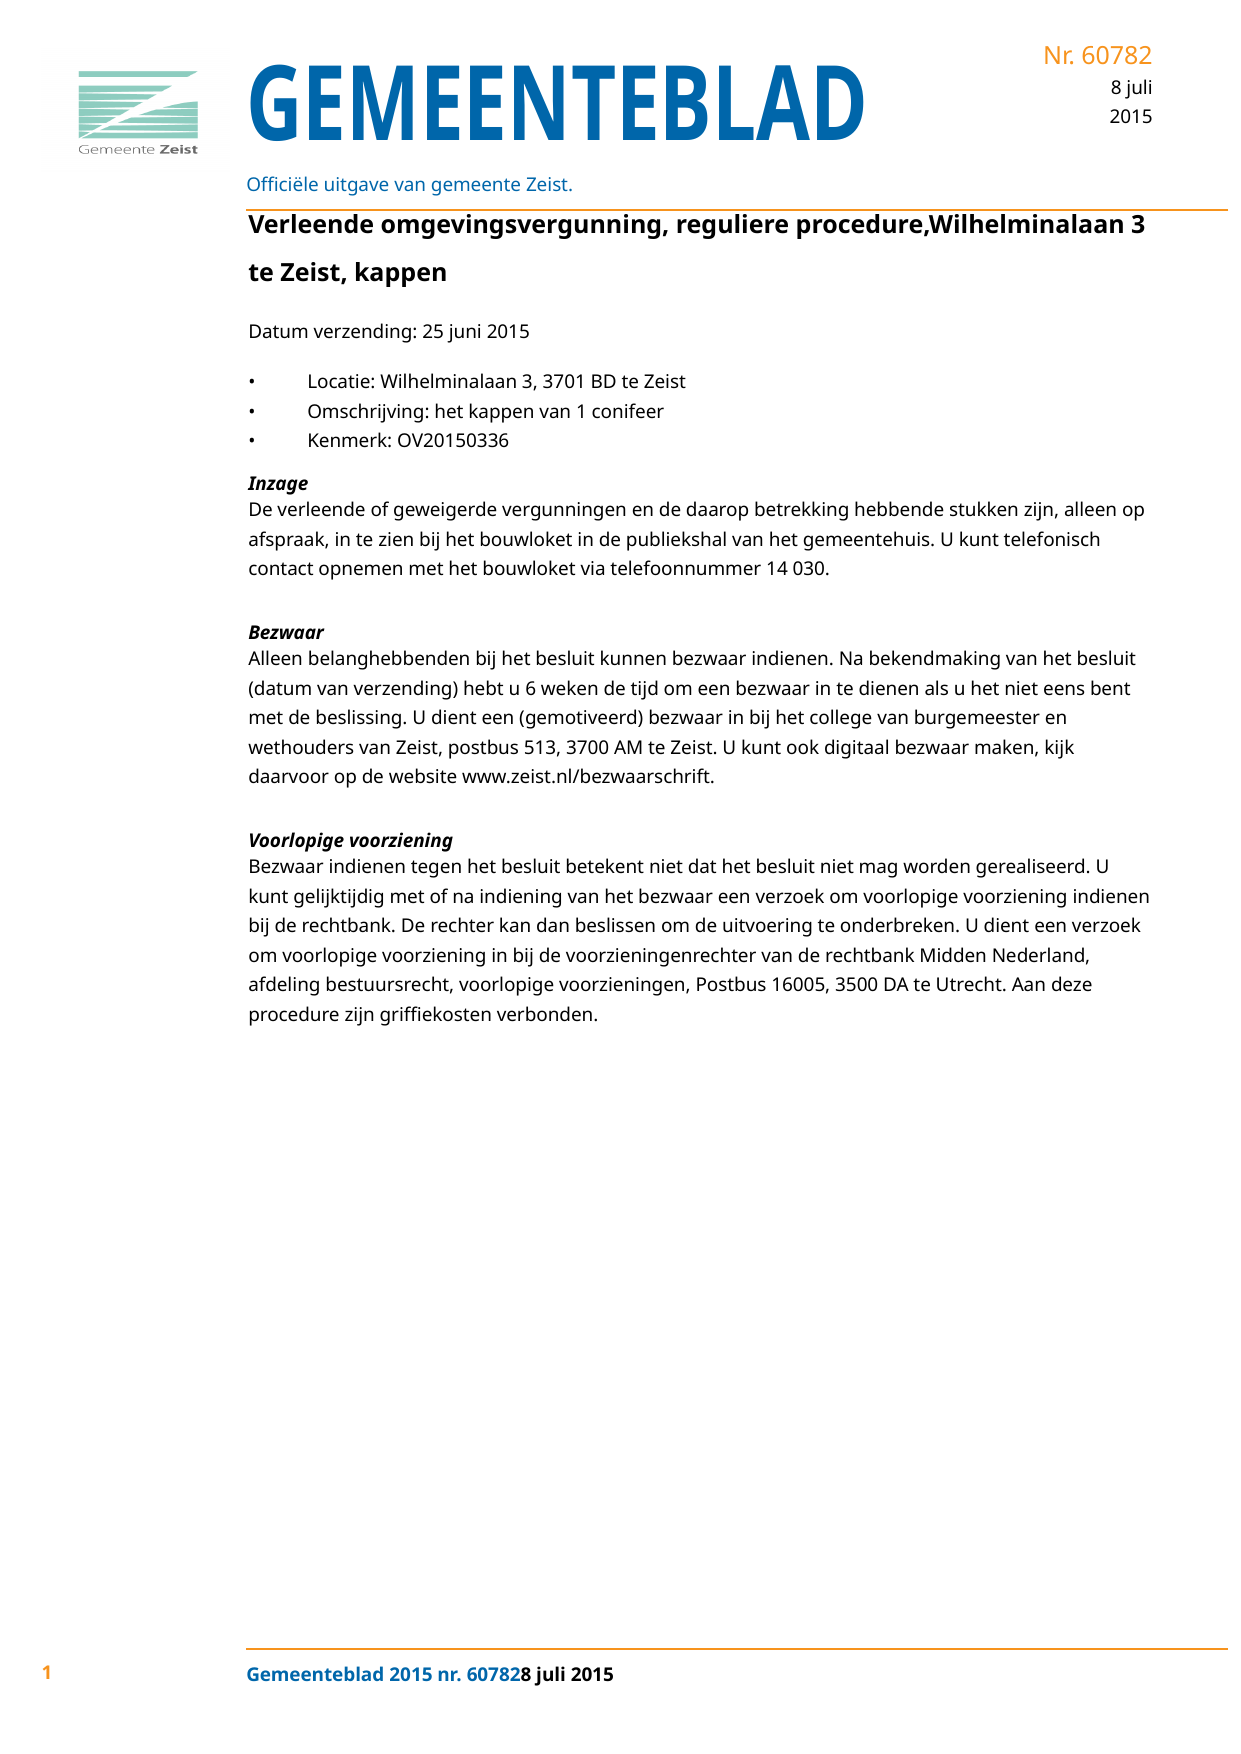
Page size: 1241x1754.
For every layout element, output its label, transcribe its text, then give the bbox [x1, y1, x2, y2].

text Voorlopige voorziening [248, 827, 1152, 853]
text Verleende omgevingsvergunning, reguliere procedure,Wilhelminalaan 3 te Zeist, kappen [248, 211, 1152, 288]
text Inzage [248, 471, 1152, 496]
text Bezwaar indienen tegen het besluit betekent niet dat het besluit niet mag worden gerealiseerd. U kunt gelijktijdig met of na indiening van het bezwaar een verzoek om voorlopige voorziening indienen bij de rechtbank. De rechter kan dan beslissen om de uitvoering te onderbreken. U dient een verzoek om voorlopige voorziening in bij de voorzieningenrechter van de rechtbank Midden Nederland, afdeling bestuursrecht, voorlopige voorzieningen, Postbus 16005, 3500 DA te Utrecht. Aan deze procedure zijn griffiekosten verbonden. [248, 853, 1152, 1027]
list Locatie: Wilhelminalaan 3, 3701 BD te Zeist [248, 368, 1152, 394]
list Omschrijving: het kappen van 1 conifeer [248, 398, 1152, 424]
list Kenmerk: OV20150336 [248, 427, 1152, 453]
picture [41, 47, 231, 172]
text Bezwaar [248, 619, 1152, 645]
text De verleende of geweigerde vergunningen en de daarop betrekking hebbende stukken zijn, alleen op afspraak, in te zien bij het bouwloket in de publiekshal van het gemeentehuis. U kunt telefonisch contact opnemen met het bouwloket via telefoonnummer 14 030. [248, 496, 1152, 581]
text Datum verzending: 25 juni 2015 [248, 318, 1152, 344]
text Alleen belanghebbenden bij het besluit kunnen bezwaar indienen. Na bekendmaking van het besluit (datum van verzending) hebt u 6 weken de tijd om een bezwaar in te dienen als u het niet eens bent met de beslissing. U dient een (gemotiveerd) bezwaar in bij het college van burgemeester en wethouders van Zeist, postbus 513, 3700 AM te Zeist. U kunt ook digitaal bezwaar maken, kijk daarvoor op de website www.zeist.nl/bezwaarschrift. [248, 645, 1152, 789]
